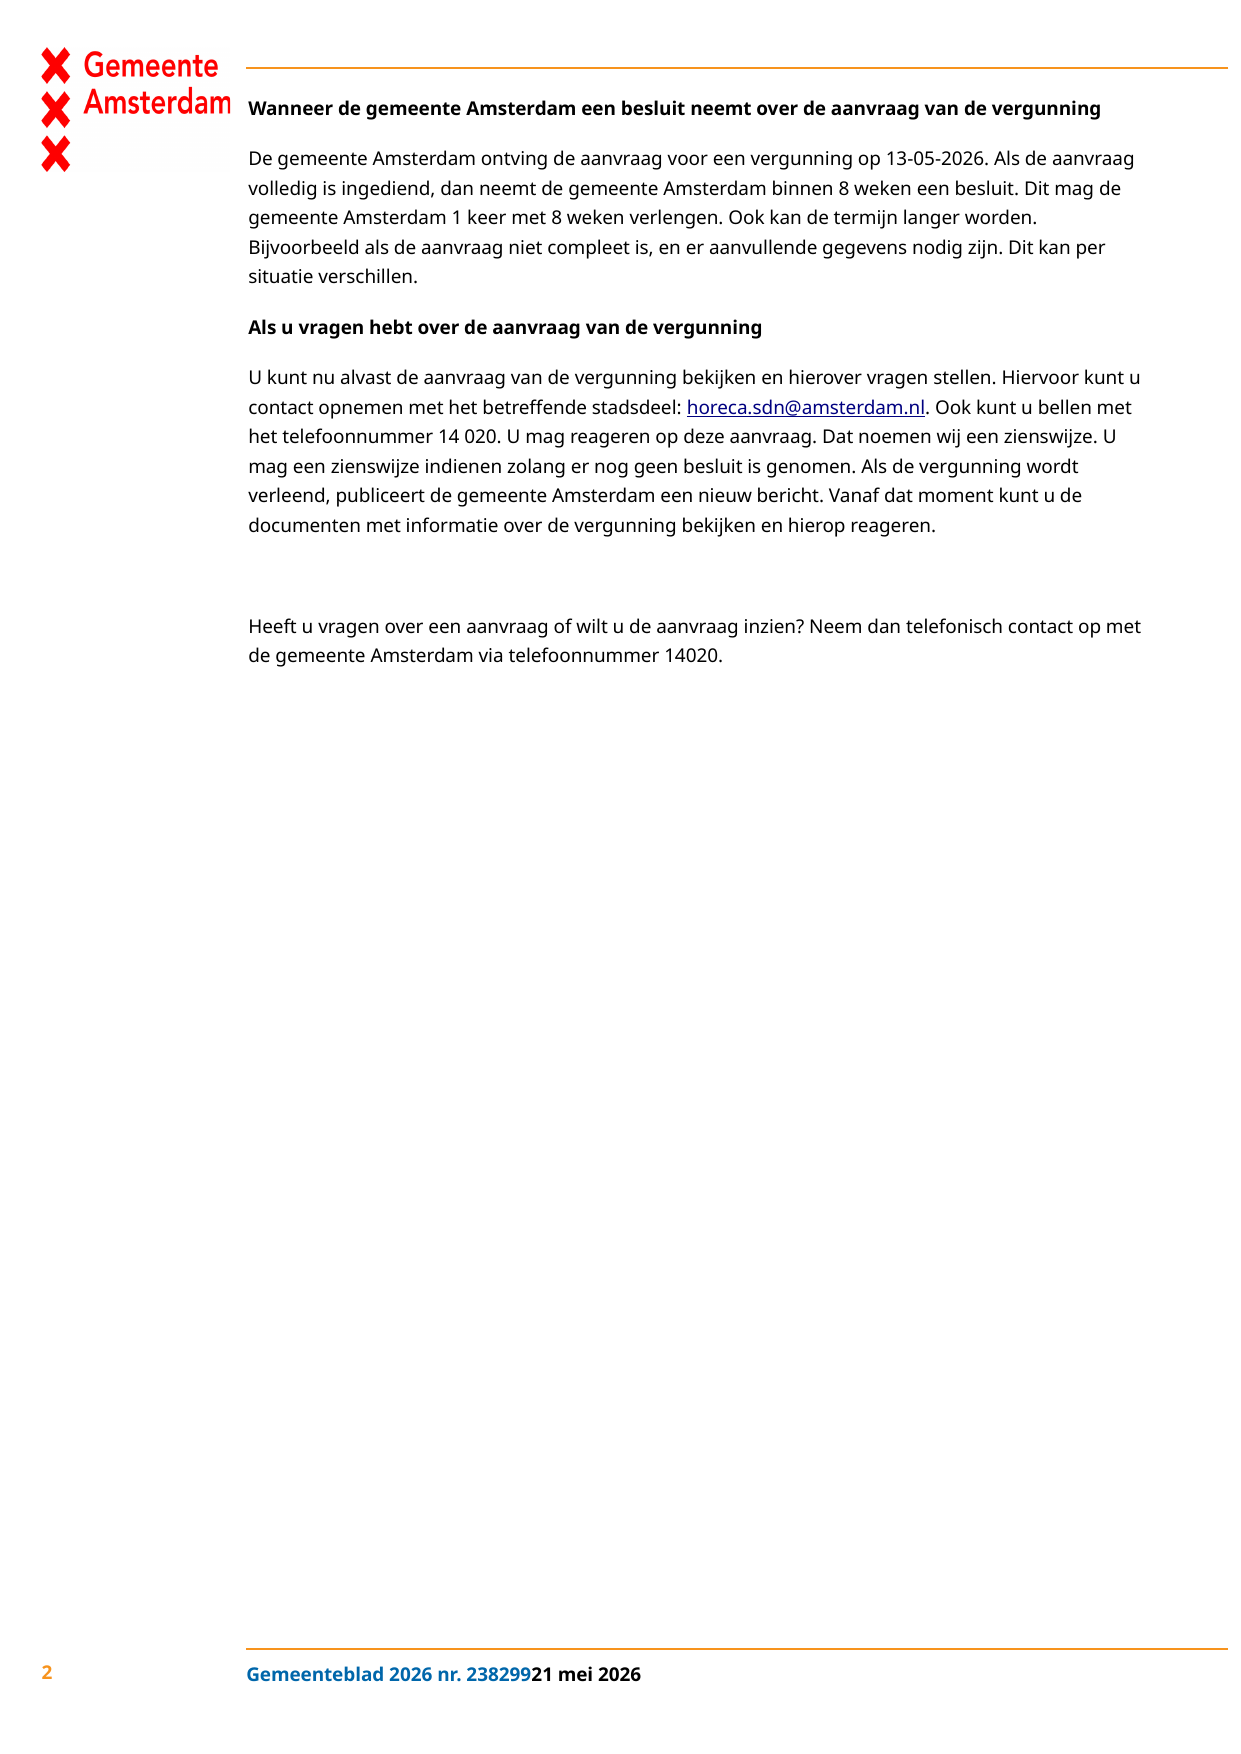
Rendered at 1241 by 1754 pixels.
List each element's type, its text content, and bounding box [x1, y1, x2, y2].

picture [41, 47, 231, 172]
text U kunt nu alvast de aanvraag van de vergunning bekijken en hierover vragen stellen. Hiervoor kunt u contact opnemen met het betreffende stadsdeel: horeca.sdn@amsterdam.nl. Ook kunt u bellen met het telefoonnummer 14 020. U mag reageren op deze aanvraag. Dat noemen wij een zienswijze. U mag een zienswijze indienen zolang er nog geen besluit is genomen. Als de vergunning wordt verleend, publiceert de gemeente Amsterdam een nieuw bericht. Vanaf dat moment kunt u de documenten met informatie over de vergunning bekijken en hierop reageren. [248, 364, 1152, 538]
text De gemeente Amsterdam ontving de aanvraag voor een vergunning op 13-05-2026. Als de aanvraag volledig is ingediend, dan neemt de gemeente Amsterdam binnen 8 weken een besluit. Dit mag de gemeente Amsterdam 1 keer met 8 weken verlengen. Ook kan de termijn langer worden. Bijvoorbeeld als de aanvraag niet compleet is, en er aanvullende gegevens nodig zijn. Dit kan per situatie verschillen. [248, 145, 1152, 289]
text Als u vragen hebt over de aanvraag van de vergunning [248, 314, 1152, 340]
text Heeft u vragen over een aanvraag of wilt u de aanvraag inzien? Neem dan telefonisch contact op met de gemeente Amsterdam via telefoonnummer 14020. [248, 613, 1152, 668]
text Wanneer de gemeente Amsterdam een besluit neemt over de aanvraag van de vergunning [248, 95, 1152, 121]
